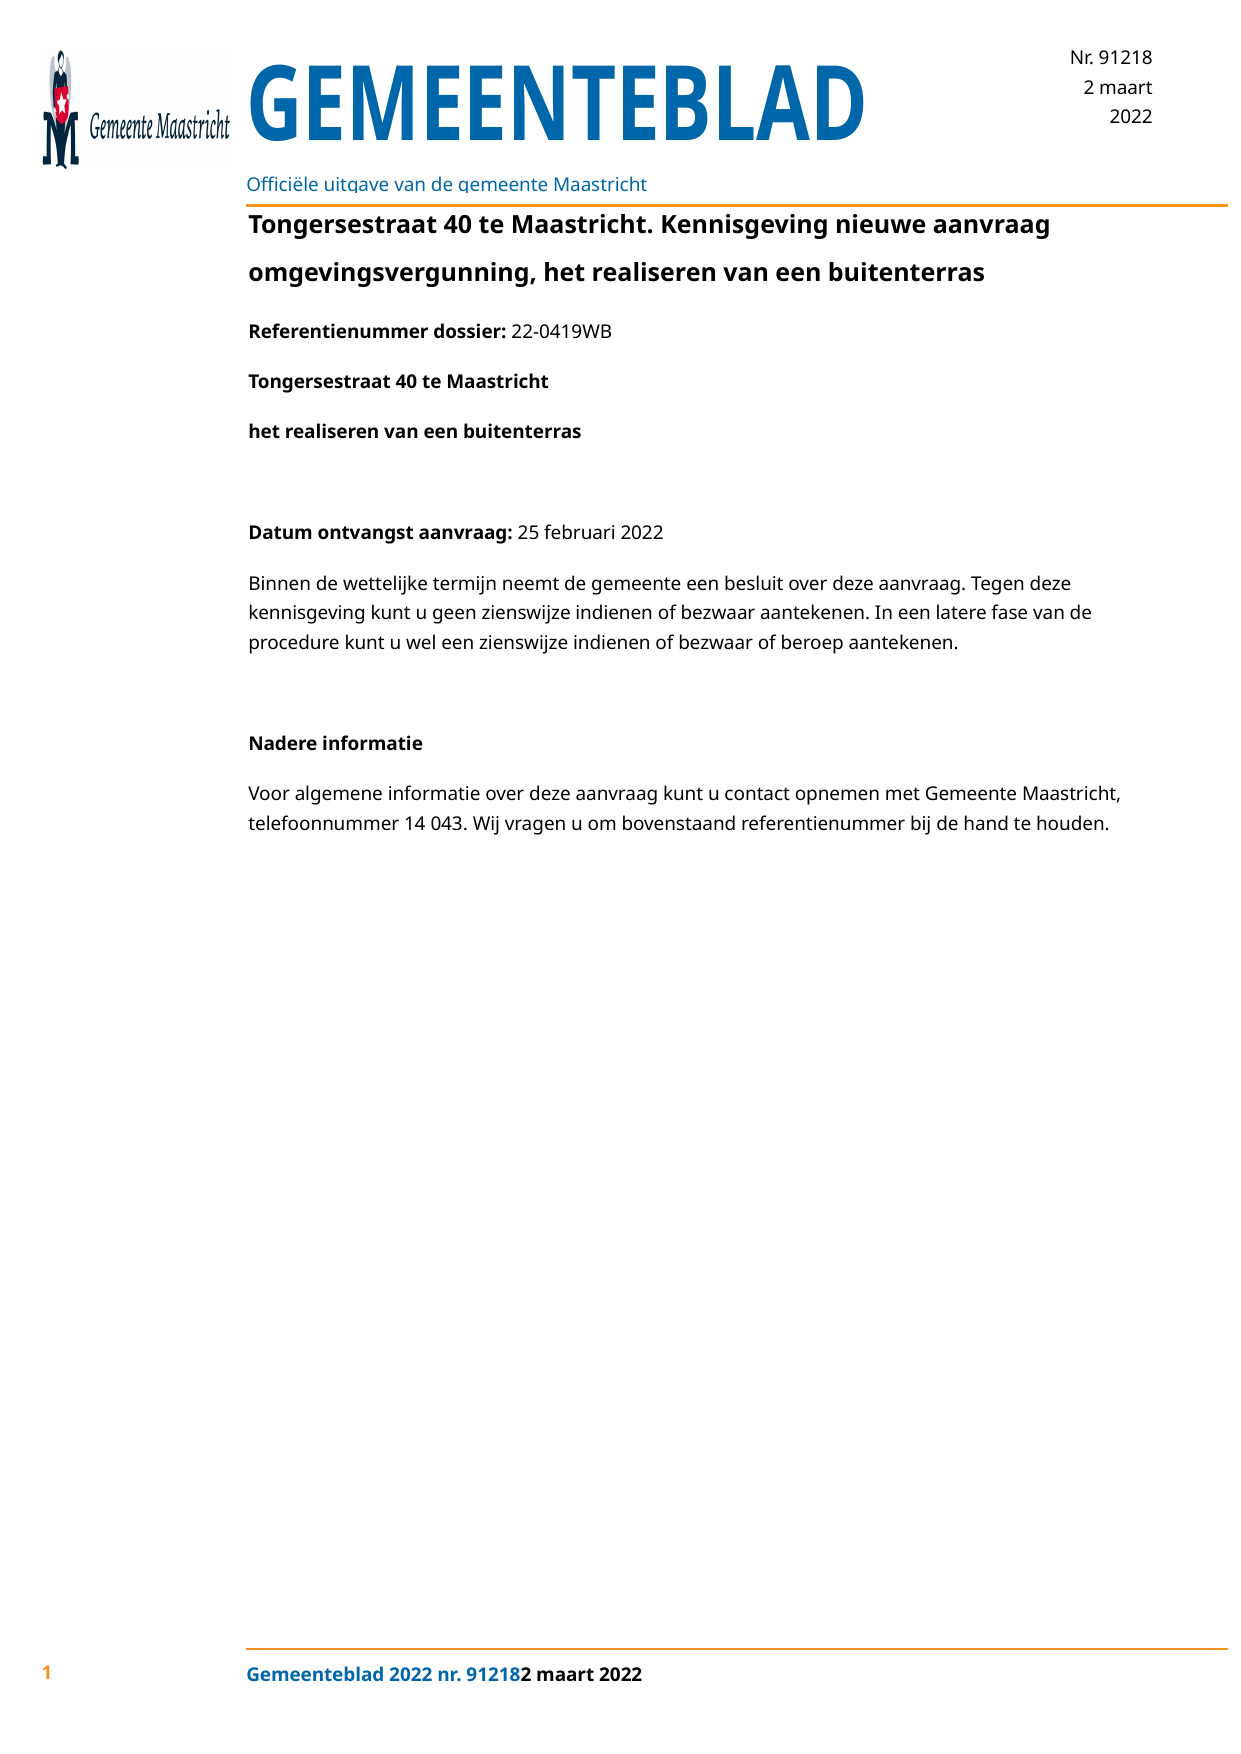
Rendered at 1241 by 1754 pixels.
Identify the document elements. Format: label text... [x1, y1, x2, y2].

text Binnen de wettelijke termijn neemt de gemeente een besluit over deze aanvraag. Tegen deze kennisgeving kunt u geen zienswijze indienen of bezwaar aantekenen. In een latere fase van de procedure kunt u wel een zienswijze indienen of bezwaar of beroep aantekenen. [248, 570, 1152, 655]
text Tongersestraat 40 te Maastricht. Kennisgeving nieuwe aanvraag omgevingsvergunning, het realiseren van een buitenterras [248, 207, 1152, 288]
text Referentienummer dossier: 22-0419WB [248, 318, 1152, 344]
text Datum ontvangst aanvraag: 25 februari 2022 [248, 519, 1152, 545]
text het realiseren van een buitenterras [248, 419, 1152, 444]
text Tongersestraat 40 te Maastricht [248, 368, 1152, 394]
text Nadere informatie [248, 730, 1152, 756]
picture [41, 47, 231, 172]
text Voor algemene informatie over deze aanvraag kunt u contact opnemen met Gemeente Maastricht, telefoonnummer 14 043. Wij vragen u om bovenstaand referentienummer bij de hand te houden. [248, 780, 1152, 836]
